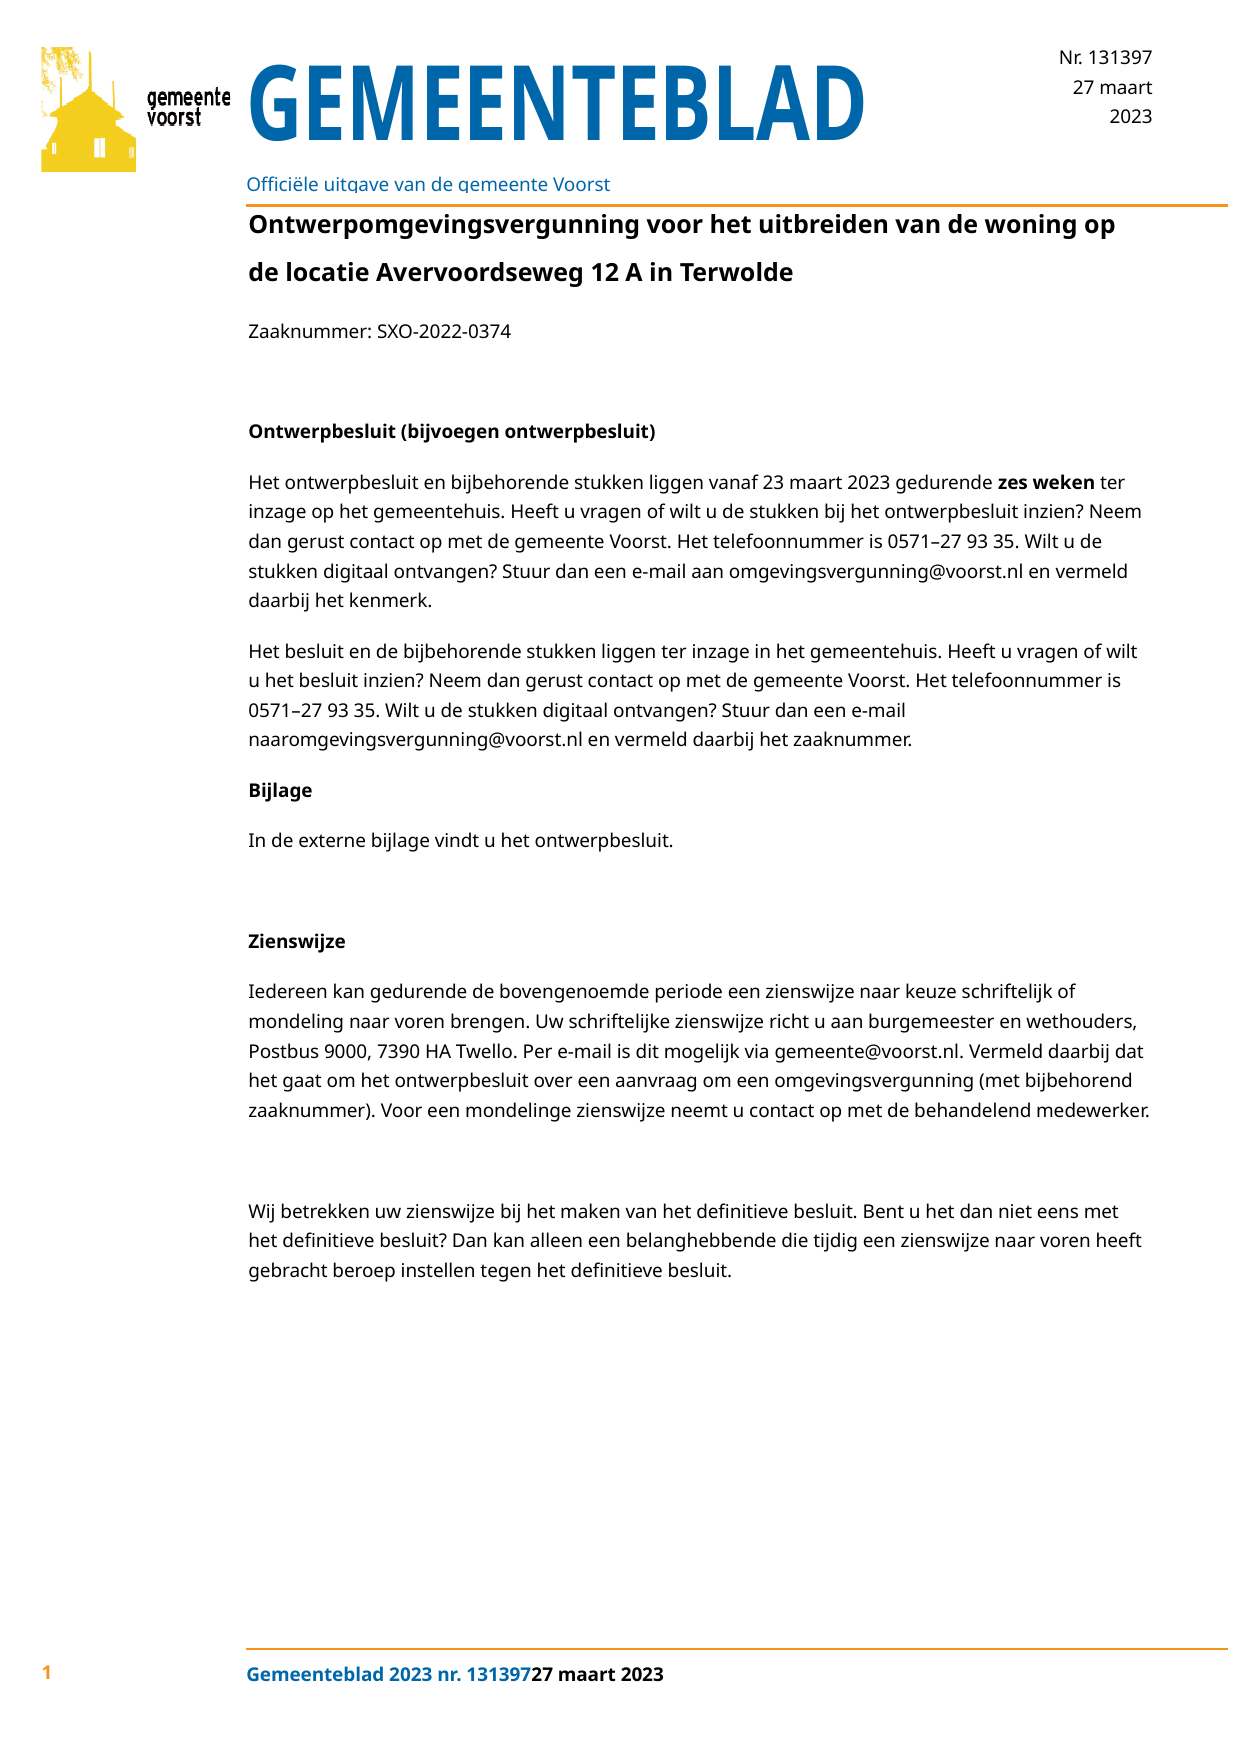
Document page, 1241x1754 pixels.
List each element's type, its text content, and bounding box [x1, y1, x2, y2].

text Het ontwerpbesluit en bijbehorende stukken liggen vanaf 23 maart 2023 gedurende zes weken ter inzage op het gemeentehuis. Heeft u vragen of wilt u de stukken bij het ontwerpbesluit inzien? Neem dan gerust contact op met de gemeente Voorst. Het telefoonnummer is 0571–27 93 35. Wilt u de stukken digitaal ontvangen? Stuur dan een e-mail aan omgevingsvergunning@voorst.nl en vermeld daarbij het kenmerk. [248, 469, 1152, 613]
text In de externe bijlage vindt u het ontwerpbesluit. [248, 827, 1152, 853]
text Het besluit en de bijbehorende stukken liggen ter inzage in het gemeentehuis. Heeft u vragen of wilt u het besluit inzien? Neem dan gerust contact op met de gemeente Voorst. Het telefoonnummer is 0571–27 93 35. Wilt u de stukken digitaal ontvangen? Stuur dan een e-mail naaromgevingsvergunning@voorst.nl en vermeld daarbij het zaaknummer. [248, 638, 1152, 752]
text Ontwerpomgevingsvergunning voor het uitbreiden van de woning op de locatie Avervoordseweg 12 A in Terwolde [248, 207, 1152, 288]
text Ontwerpbesluit (bijvoegen ontwerpbesluit) [248, 419, 1152, 444]
picture [41, 47, 231, 172]
text Iedereen kan gedurende de bovengenoemde periode een zienswijze naar keuze schriftelijk of mondeling naar voren brengen. Uw schriftelijke zienswijze richt u aan burgemeester en wethouders, Postbus 9000, 7390 HA Twello. Per e-mail is dit mogelijk via gemeente@voorst.nl. Vermeld daarbij dat het gaat om het ontwerpbesluit over een aanvraag om een omgevingsvergunning (met bijbehorend zaaknummer). Voor een mondelinge zienswijze neemt u contact op met de behandelend medewerker. [248, 979, 1152, 1123]
text Bijlage [248, 777, 1152, 803]
text Zienswijze [248, 928, 1152, 954]
text Wij betrekken uw zienswijze bij het maken van het definitieve besluit. Bent u het dan niet eens met het definitieve besluit? Dan kan alleen een belanghebbende die tijdig een zienswijze naar voren heeft gebracht beroep instellen tegen het definitieve besluit. [248, 1198, 1152, 1283]
text Zaaknummer: SXO-2022-0374 [248, 318, 1152, 344]
